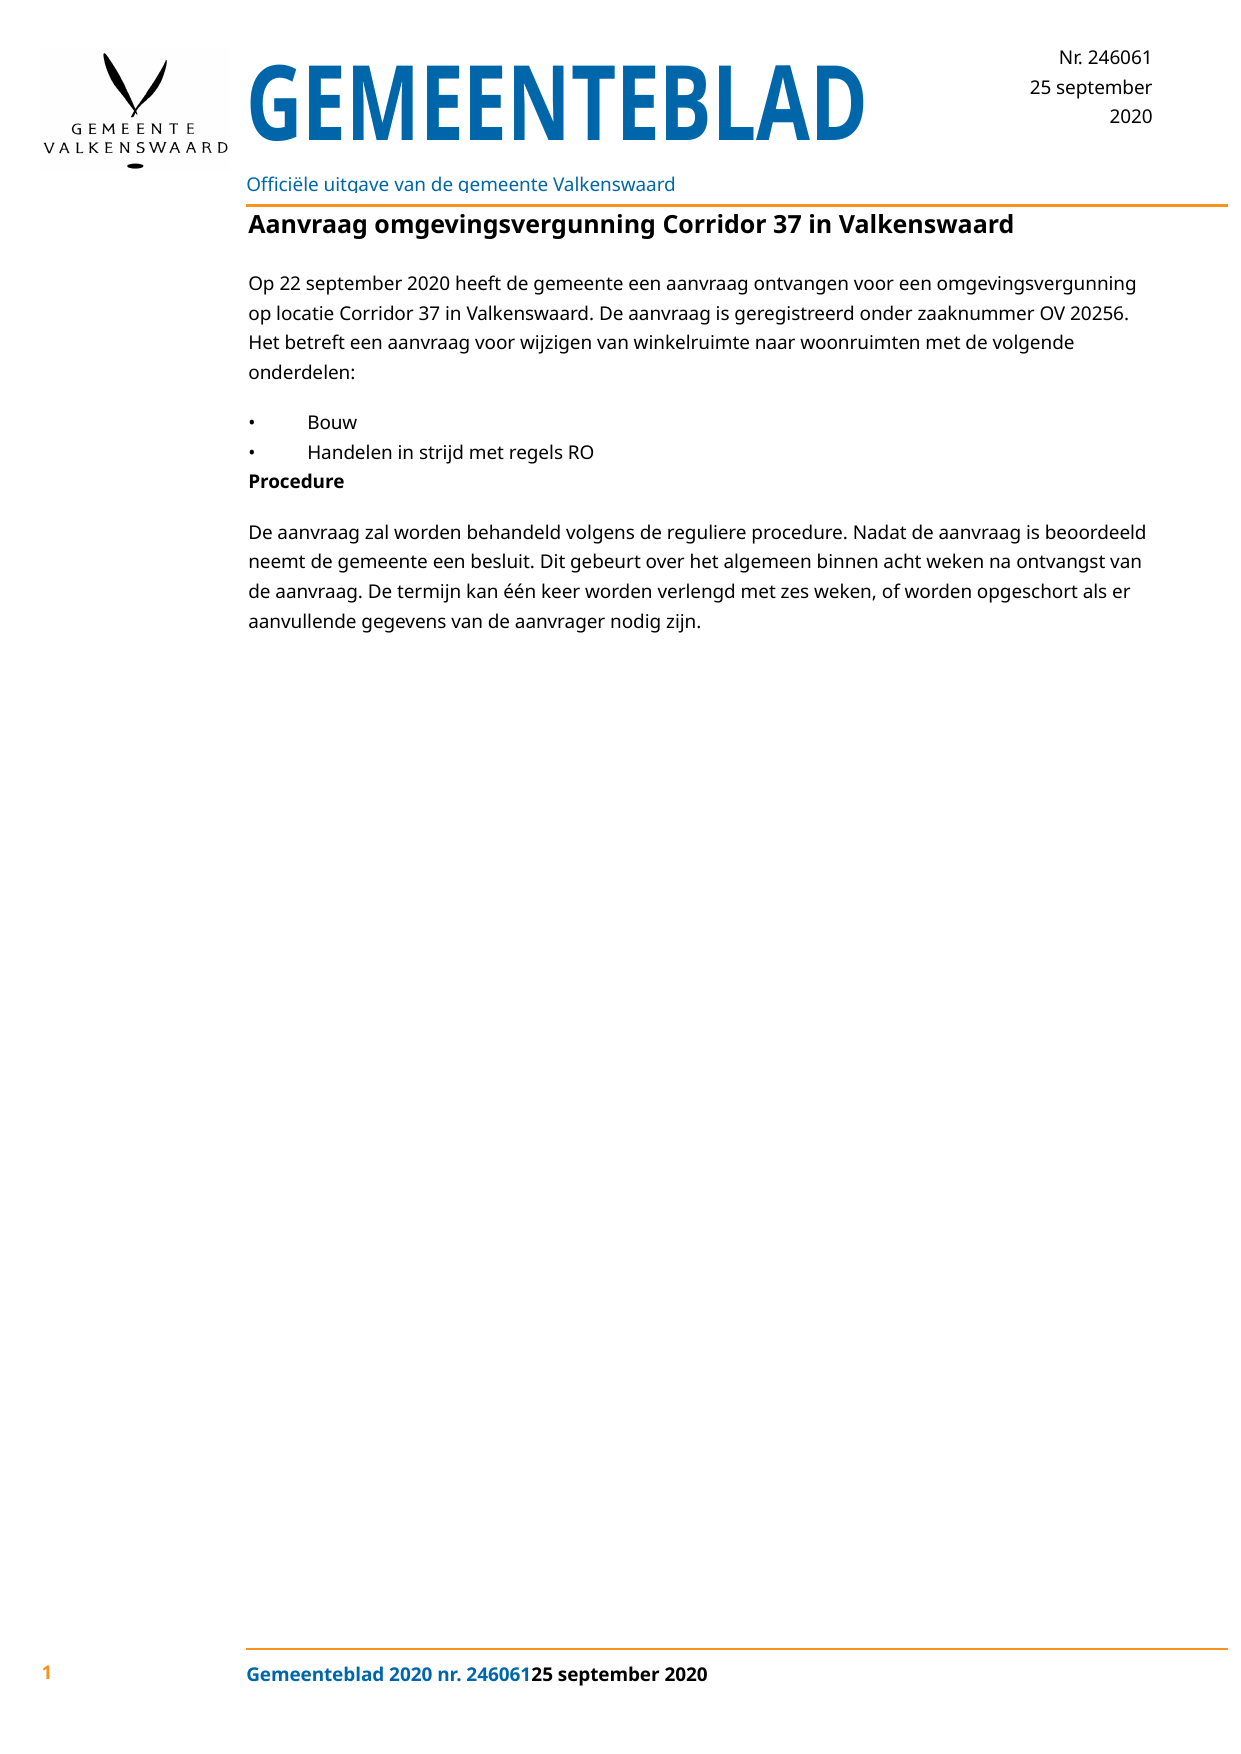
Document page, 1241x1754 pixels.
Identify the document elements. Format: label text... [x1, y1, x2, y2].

list Handelen in strijd met regels RO [248, 439, 1152, 465]
picture [41, 47, 231, 172]
text Op 22 september 2020 heeft de gemeente een aanvraag ontvangen voor een omgevingsvergunning op locatie Corridor 37 in Valkenswaard. De aanvraag is geregistreerd onder zaaknummer OV 20256. Het betreft een aanvraag voor wijzigen van winkelruimte naar woonruimten met de volgende onderdelen: [248, 270, 1152, 385]
text Procedure [248, 469, 1152, 494]
list Bouw [248, 409, 1152, 435]
text Aanvraag omgevingsvergunning Corridor 37 in Valkenswaard [248, 207, 1152, 241]
text De aanvraag zal worden behandeld volgens de reguliere procedure. Nadat de aanvraag is beoordeeld neemt de gemeente een besluit. Dit gebeurt over het algemeen binnen acht weken na ontvangst van de aanvraag. De termijn kan één keer worden verlengd met zes weken, of worden opgeschort als er aanvullende gegevens van de aanvrager nodig zijn. [248, 519, 1152, 633]
